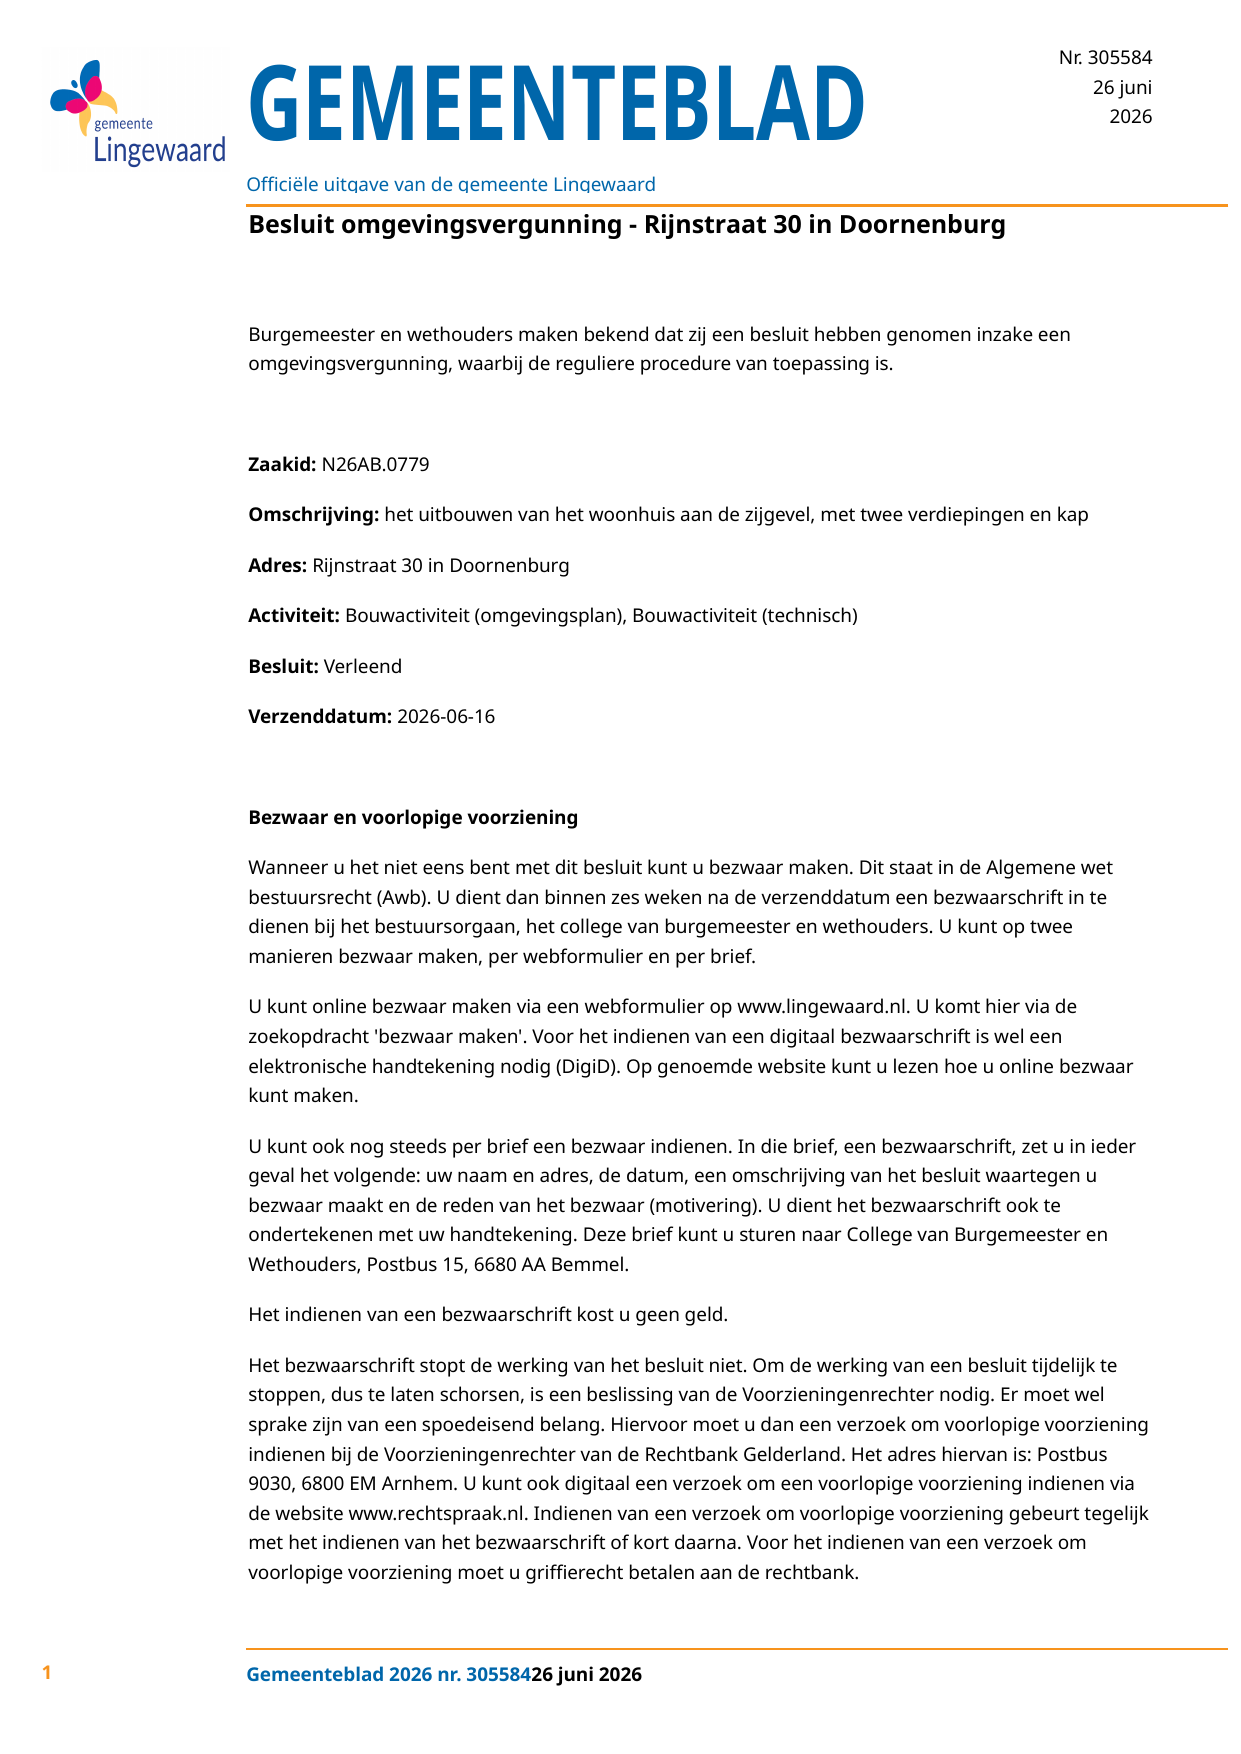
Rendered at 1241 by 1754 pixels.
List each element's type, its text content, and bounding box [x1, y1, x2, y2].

text Bezwaar en voorlopige voorziening [248, 804, 1152, 830]
text Adres: Rijnstraat 30 in Doornenburg [248, 552, 1152, 578]
text Besluit: Verleend [248, 653, 1152, 678]
text Het indienen van een bezwaarschrift kost u geen geld. [248, 1302, 1152, 1327]
text Besluit omgevingsvergunning - Rijnstraat 30 in Doornenburg [248, 207, 1152, 241]
text U kunt ook nog steeds per brief een bezwaar indienen. In die brief, een bezwaarschrift, zet u in ieder geval het volgende: uw naam en adres, de datum, een omschrijving van het besluit waartegen u bezwaar maakt en de reden van het bezwaar (motivering). U dient het bezwaarschrift ook te ondertekenen met uw handtekening. Deze brief kunt u sturen naar College van Burgemeester en Wethouders, Postbus 15, 6680 AA Bemmel. [248, 1133, 1152, 1277]
picture [41, 47, 231, 172]
text Zaakid: N26AB.0779 [248, 451, 1152, 477]
text Het bezwaarschrift stopt de werking van het besluit niet. Om de werking van een besluit tijdelijk te stoppen, dus te laten schorsen, is een beslissing van de Voorzieningenrechter nodig. Er moet wel sprake zijn van een spoedeisend belang. Hiervoor moet u dan een verzoek om voorlopige voorziening indienen bij de Voorzieningenrechter van de Rechtbank Gelderland. Het adres hiervan is: Postbus 9030, 6800 EM Arnhem. U kunt ook digitaal een verzoek om een voorlopige voorziening indienen via de website www.rechtspraak.nl. Indienen van een verzoek om voorlopige voorziening gebeurt tegelijk met het indienen van het bezwaarschrift of kort daarna. Voor het indienen van een verzoek om voorlopige voorziening moet u griffierecht betalen aan de rechtbank. [248, 1352, 1152, 1585]
text Omschrijving: het uitbouwen van het woonhuis aan de zijgevel, met twee verdiepingen en kap [248, 502, 1152, 527]
text Burgemeester en wethouders maken bekend dat zij een besluit hebben genomen inzake een omgevingsvergunning, waarbij de reguliere procedure van toepassing is. [248, 321, 1152, 376]
text Activiteit: Bouwactiviteit (omgevingsplan), Bouwactiviteit (technisch) [248, 602, 1152, 628]
text U kunt online bezwaar maken via een webformulier op www.lingewaard.nl. U komt hier via de zoekopdracht 'bezwaar maken'. Voor het indienen van een digitaal bezwaarschrift is wel een elektronische handtekening nodig (DigiD). Op genoemde website kunt u lezen hoe u online bezwaar kunt maken. [248, 994, 1152, 1108]
text Wanneer u het niet eens bent met dit besluit kunt u bezwaar maken. Dit staat in de Algemene wet bestuursrecht (Awb). U dient dan binnen zes weken na de verzenddatum een bezwaarschrift in te dienen bij het bestuursorgaan, het college van burgemeester en wethouders. U kunt op twee manieren bezwaar maken, per webformulier en per brief. [248, 854, 1152, 969]
text Verzenddatum: 2026-06-16 [248, 703, 1152, 729]
